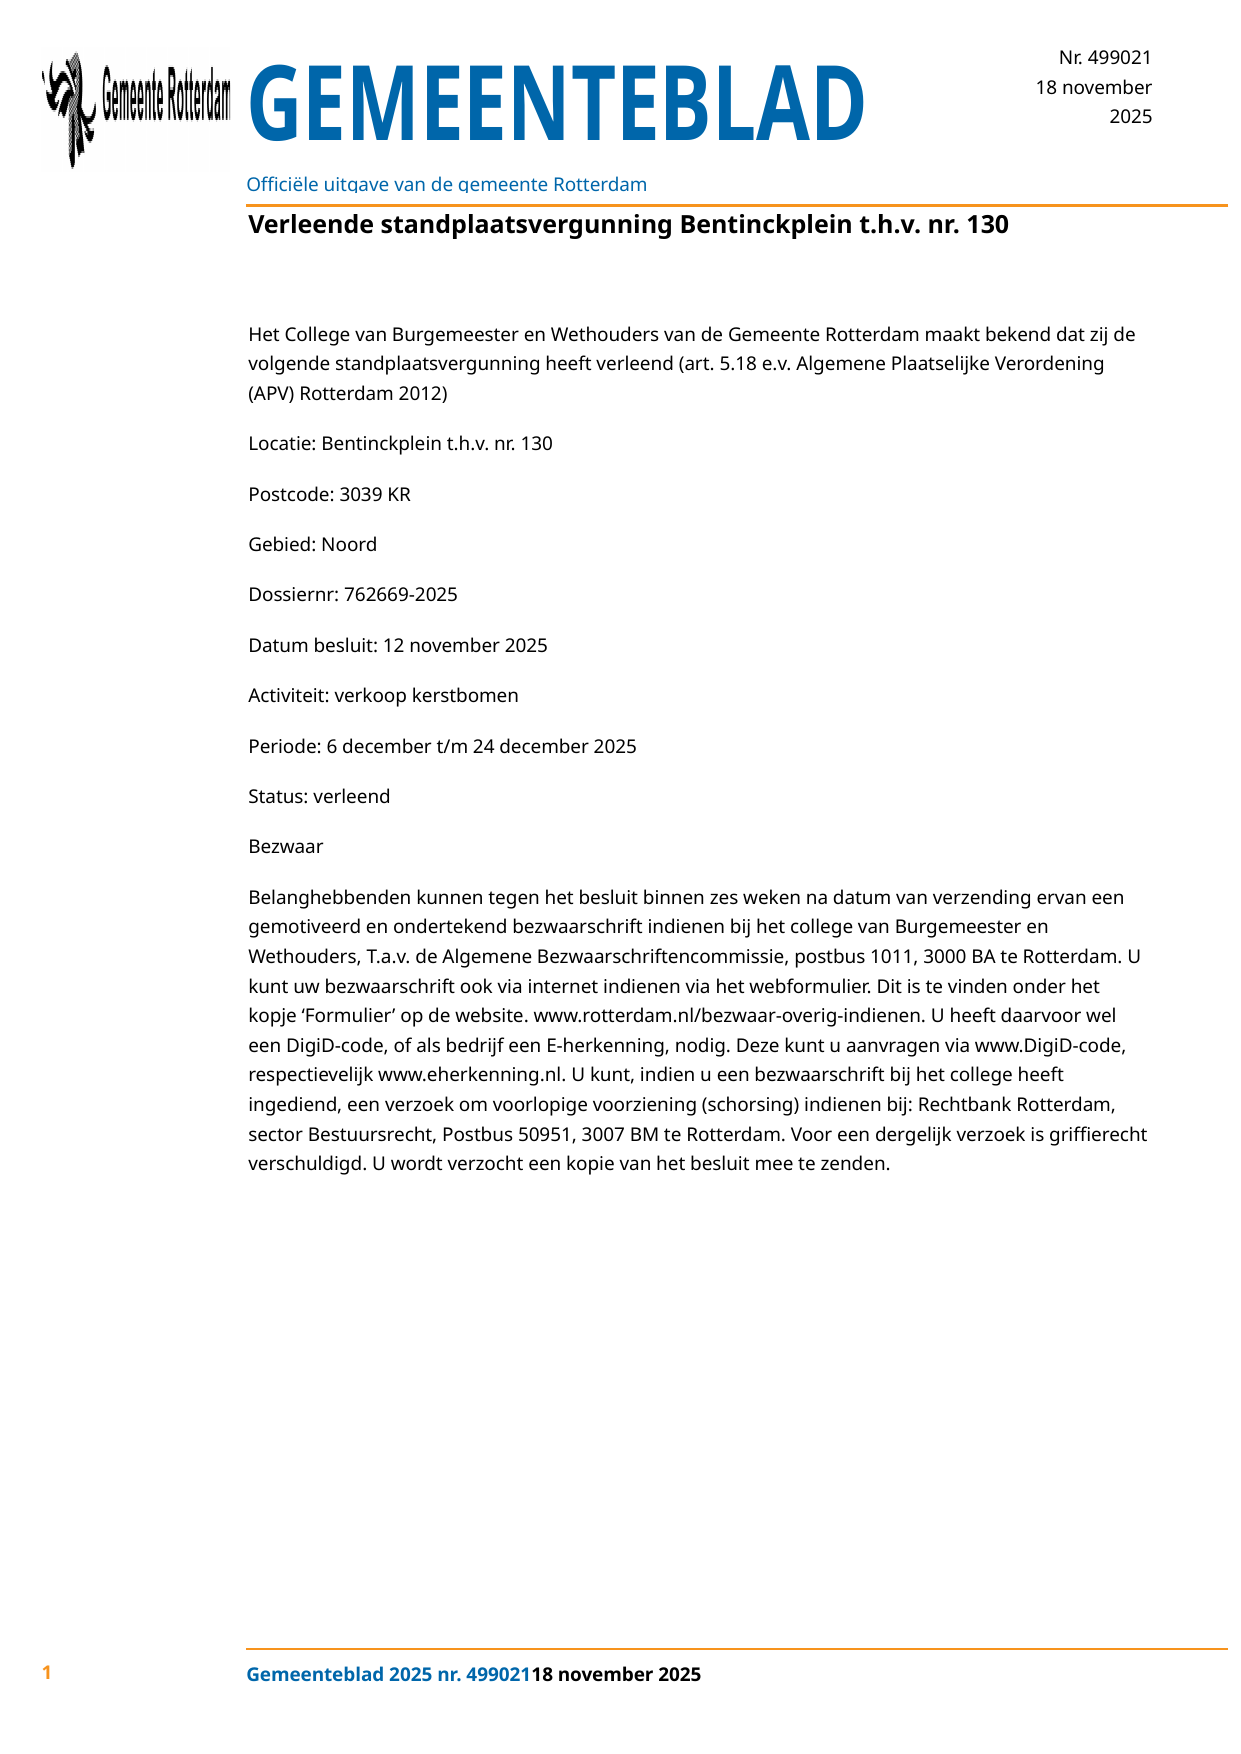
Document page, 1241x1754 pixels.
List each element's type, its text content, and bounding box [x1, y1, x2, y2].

text Activiteit: verkoop kerstbomen [248, 682, 1152, 708]
text Verleende standplaatsvergunning Bentinckplein t.h.v. nr. 130 [248, 207, 1152, 241]
text Datum besluit: 12 november 2025 [248, 632, 1152, 658]
text Postcode: 3039 KR [248, 481, 1152, 506]
text Belanghebbenden kunnen tegen het besluit binnen zes weken na datum van verzending ervan een gemotiveerd en ondertekend bezwaarschrift indienen bij het college van Burgemeester en Wethouders, T.a.v. de Algemene Bezwaarschriftencommissie, postbus 1011, 3000 BA te Rotterdam. U kunt uw bezwaarschrift ook via internet indienen via het webformulier. Dit is te vinden onder het kopje ‘Formulier’ op de website. www.rotterdam.nl/bezwaar-overig-indienen. U heeft daarvoor wel een DigiD-code, of als bedrijf een E-herkenning, nodig. Deze kunt u aanvragen via www.DigiD-code, respectievelijk www.eherkenning.nl. U kunt, indien u een bezwaarschrift bij het college heeft ingediend, een verzoek om voorlopige voorziening (schorsing) indienen bij: Rechtbank Rotterdam, sector Bestuursrecht, Postbus 50951, 3007 BM te Rotterdam. Voor een dergelijk verzoek is griffierecht verschuldigd. U wordt verzocht een kopie van het besluit mee te zenden. [248, 884, 1152, 1176]
picture [41, 47, 231, 172]
text Periode: 6 december t/m 24 december 2025 [248, 733, 1152, 758]
text Locatie: Bentinckplein t.h.v. nr. 130 [248, 430, 1152, 456]
text Het College van Burgemeester en Wethouders van de Gemeente Rotterdam maakt bekend dat zij de volgende standplaatsvergunning heeft verleend (art. 5.18 e.v. Algemene Plaatselijke Verordening (APV) Rotterdam 2012) [248, 321, 1152, 406]
text Bezwaar [248, 834, 1152, 859]
text Gebied: Noord [248, 531, 1152, 557]
text Status: verleend [248, 783, 1152, 809]
text Dossiernr: 762669-2025 [248, 582, 1152, 607]
